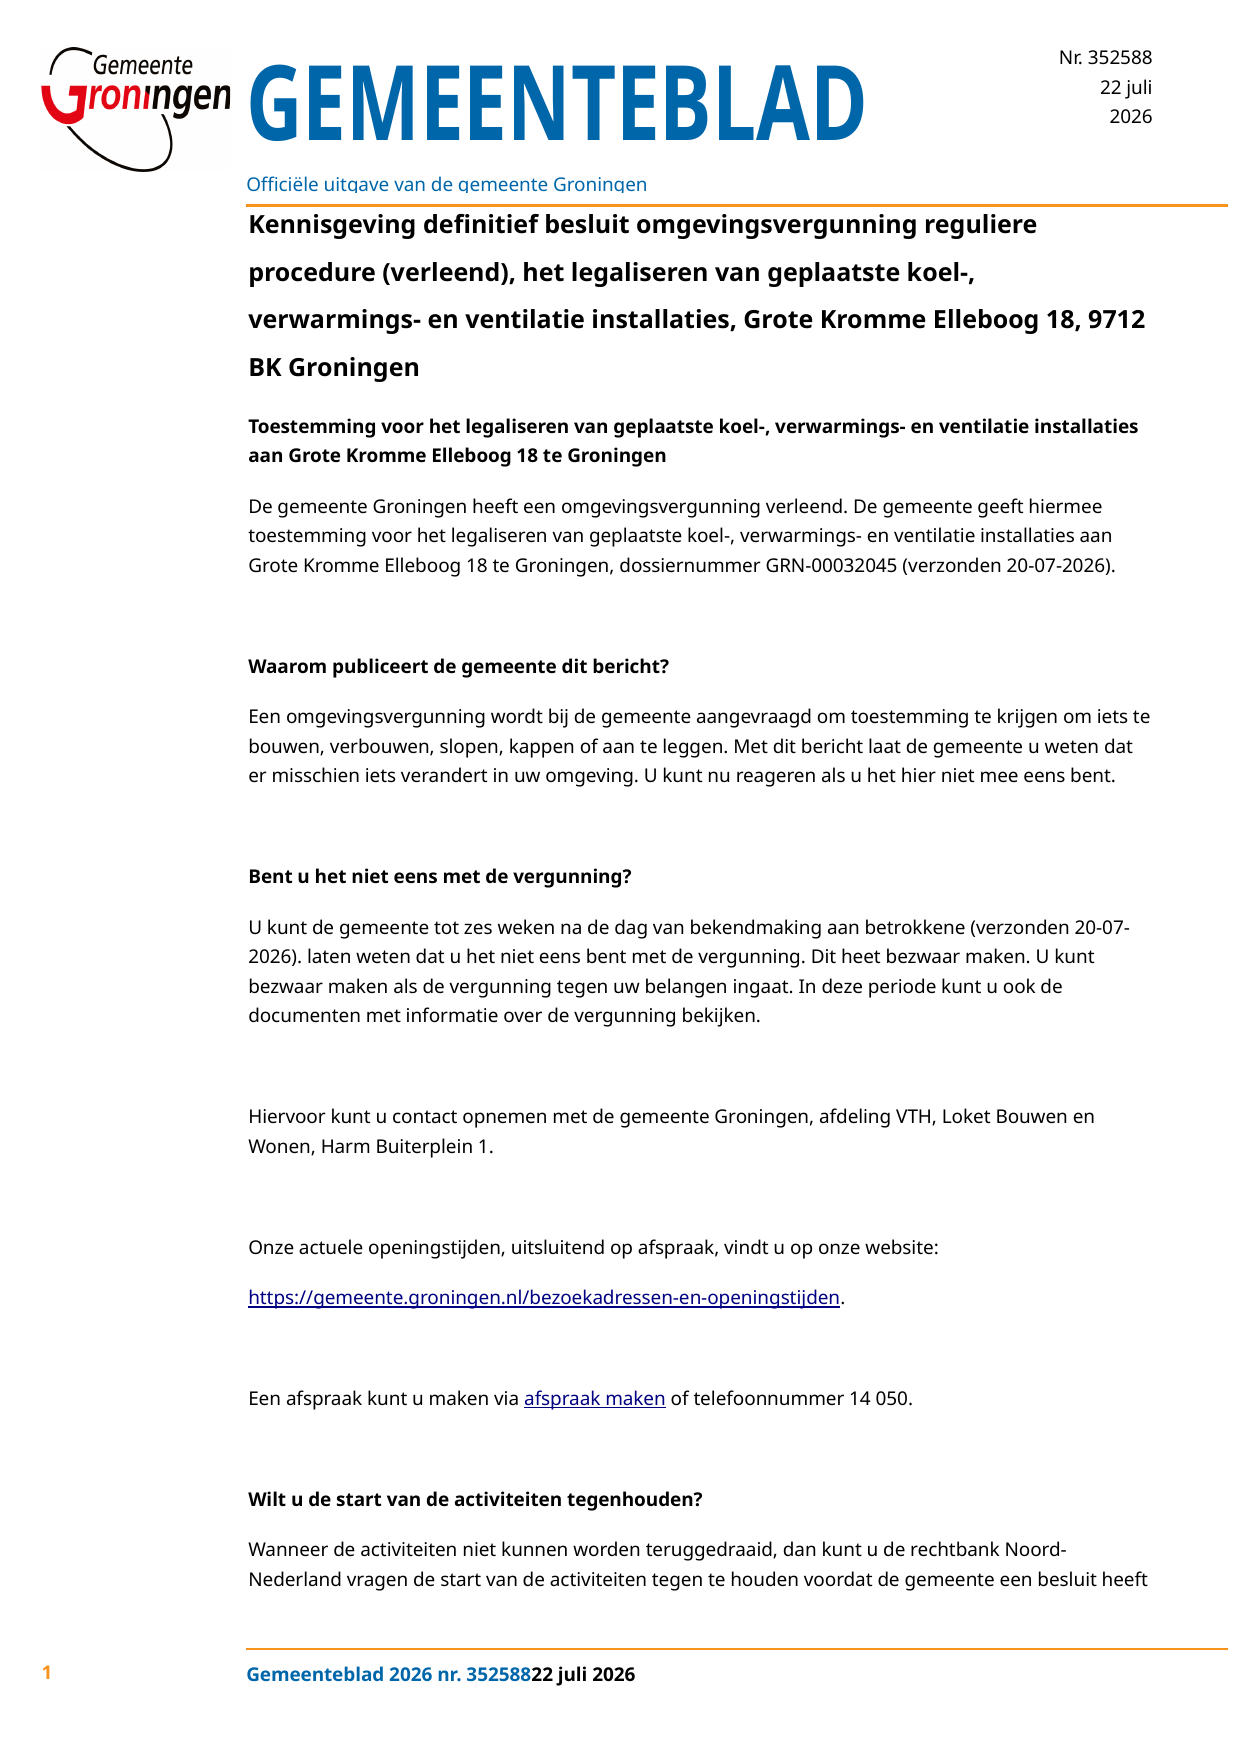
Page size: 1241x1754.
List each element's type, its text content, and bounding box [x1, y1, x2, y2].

text Toestemming voor het legaliseren van geplaatste koel-, verwarmings- en ventilatie installaties aan Grote Kromme Elleboog 18 te Groningen [248, 413, 1152, 468]
text Hiervoor kunt u contact opnemen met de gemeente Groningen, afdeling VTH, Loket Bouwen en Wonen, Harm Buiterplein 1. [248, 1103, 1152, 1159]
text Een omgevingsvergunning wordt bij de gemeente aangevraagd om toestemming te krijgen om iets te bouwen, verbouwen, slopen, kappen of aan te leggen. Met dit bericht laat de gemeente u weten dat er misschien iets verandert in uw omgeving. U kunt nu reageren als u het hier niet mee eens bent. [248, 703, 1152, 788]
picture [41, 47, 231, 172]
text Wanneer de activiteiten niet kunnen worden teruggedraaid, dan kunt u de rechtbank Noord-Nederland vragen de start van de activiteiten tegen te houden voordat de gemeente een besluit heeft [248, 1536, 1152, 1592]
text De gemeente Groningen heeft een omgevingsvergunning verleend. De gemeente geeft hiermee toestemming voor het legaliseren van geplaatste koel-, verwarmings- en ventilatie installaties aan Grote Kromme Elleboog 18 te Groningen, dossiernummer GRN-00032045 (verzonden 20-07-2026). [248, 493, 1152, 578]
text Waarom publiceert de gemeente dit bericht? [248, 653, 1152, 679]
text https://gemeente.groningen.nl/bezoekadressen-en-openingstijden. [248, 1284, 1152, 1310]
text Wilt u de start van de activiteiten tegenhouden? [248, 1486, 1152, 1512]
text Bent u het niet eens met de vergunning? [248, 863, 1152, 889]
text Kennisgeving definitief besluit omgevingsvergunning reguliere procedure (verleend), het legaliseren van geplaatste koel-, verwarmings- en ventilatie installaties, Grote Kromme Elleboog 18, 9712 BK Groningen [248, 207, 1152, 384]
text Een afspraak kunt u maken via afspraak maken of telefoonnummer 14 050. [248, 1385, 1152, 1411]
text Onze actuele openingstijden, uitsluitend op afspraak, vindt u op onze website: [248, 1234, 1152, 1260]
text U kunt de gemeente tot zes weken na de dag van bekendmaking aan betrokkene (verzonden 20-07-2026). laten weten dat u het niet eens bent met de vergunning. Dit heet bezwaar maken. U kunt bezwaar maken als de vergunning tegen uw belangen ingaat. In deze periode kunt u ook de documenten met informatie over de vergunning bekijken. [248, 914, 1152, 1028]
